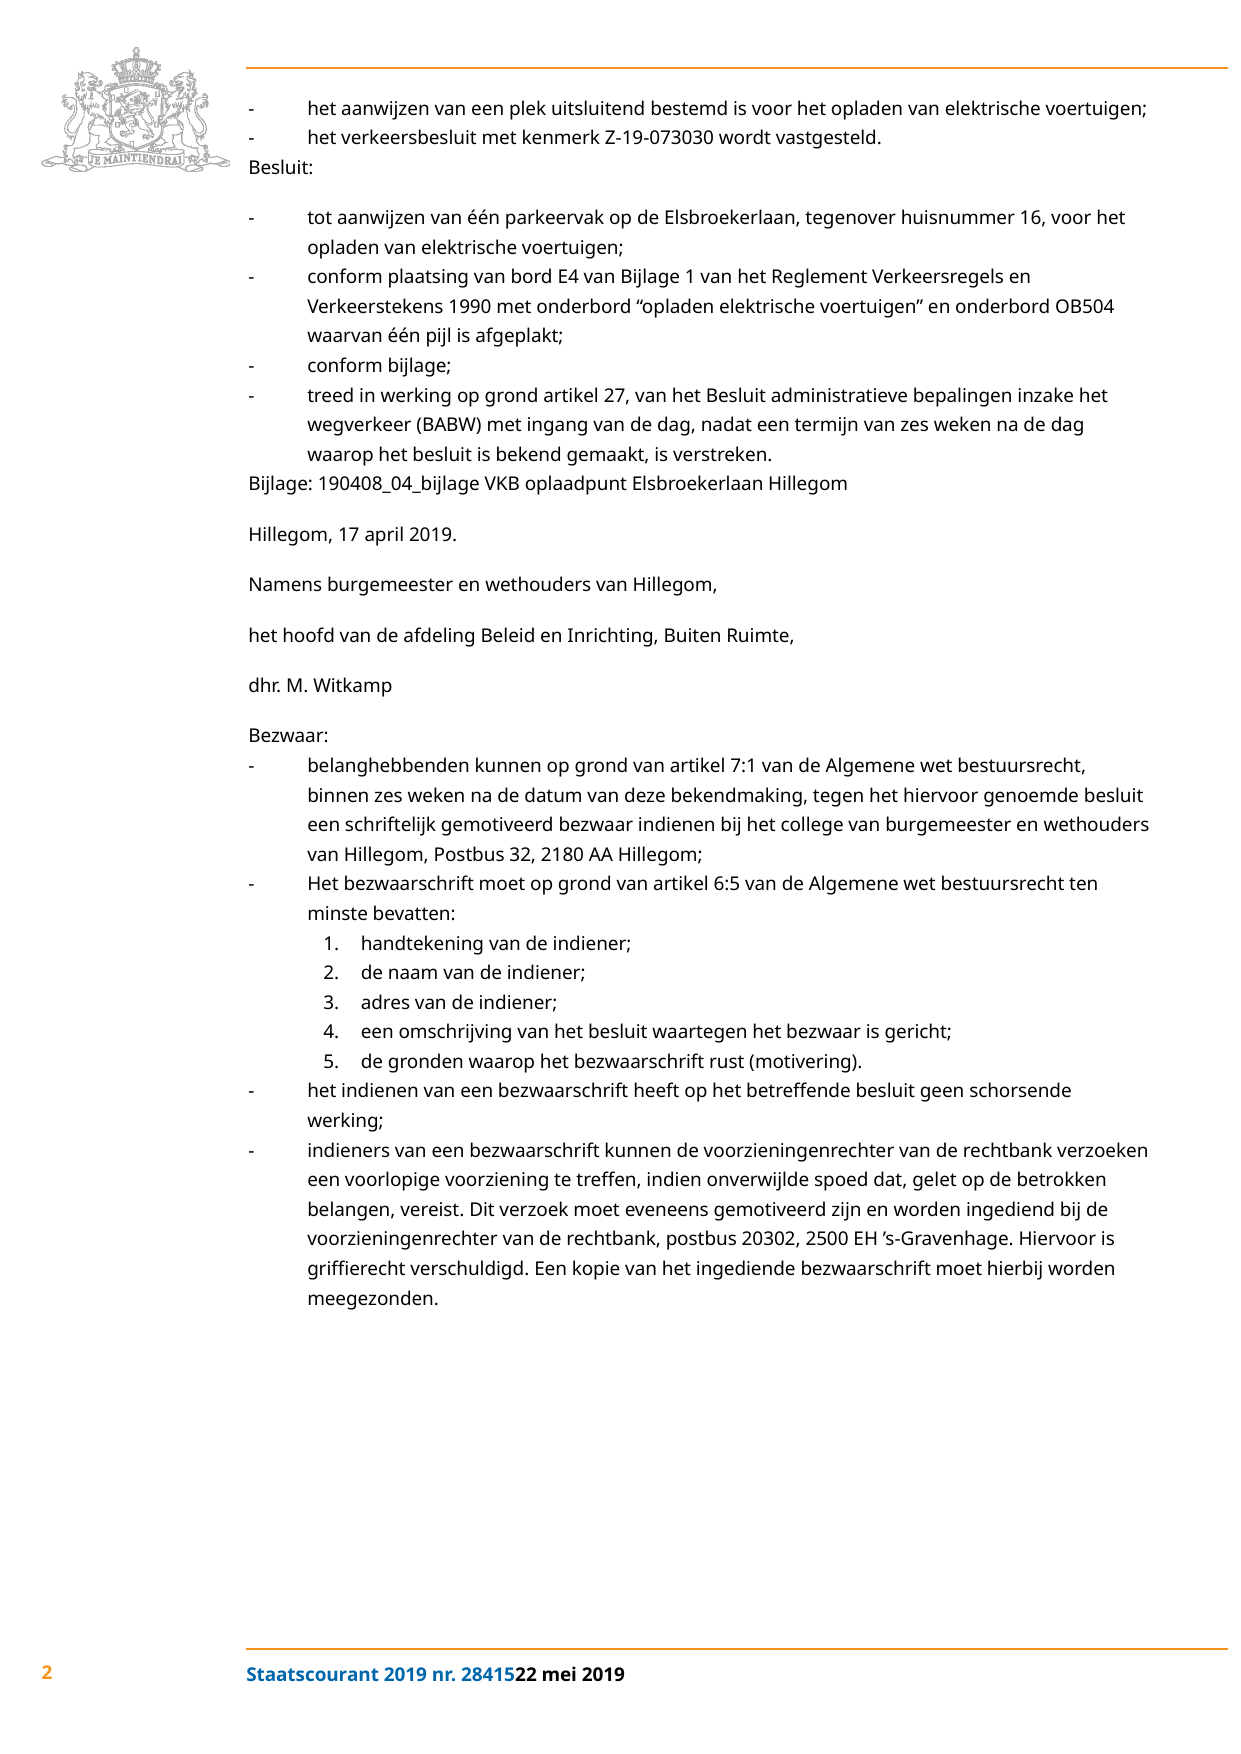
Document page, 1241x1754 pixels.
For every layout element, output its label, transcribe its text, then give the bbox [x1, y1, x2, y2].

list indieners van een bezwaarschrift kunnen de voorzieningenrechter van de rechtbank verzoeken een voorlopige voorziening te treffen, indien onverwijlde spoed dat, gelet op de betrokken belangen, vereist. Dit verzoek moet eveneens gemotiveerd zijn en worden ingediend bij de voorzieningenrechter van de rechtbank, postbus 20302, 2500 EH ’s-Gravenhage. Hiervoor is griffierecht verschuldigd. Een kopie van het ingediende bezwaarschrift moet hierbij worden meegezonden. [248, 1137, 1152, 1311]
text Namens burgemeester en wethouders van Hillegom, [248, 571, 1152, 597]
list de gronden waarop het bezwaarschrift rust (motivering). [323, 1048, 1152, 1074]
text Besluit: [248, 154, 1152, 180]
list conform bijlage; [248, 352, 1152, 378]
text het hoofd van de afdeling Beleid en Inrichting, Buiten Ruimte, [248, 622, 1152, 648]
list het aanwijzen van een plek uitsluitend bestemd is voor het opladen van elektrische voertuigen; [248, 95, 1152, 121]
text Hillegom, 17 april 2019. [248, 521, 1152, 547]
list een omschrijving van het besluit waartegen het bezwaar is gericht; [323, 1018, 1152, 1044]
picture [41, 47, 231, 172]
list het verkeersbesluit met kenmerk Z-19-073030 wordt vastgesteld. [248, 124, 1152, 150]
list adres van de indiener; [323, 989, 1152, 1015]
list tot aanwijzen van één parkeervak op de Elsbroekerlaan, tegenover huisnummer 16, voor het opladen van elektrische voertuigen; [248, 204, 1152, 260]
list treed in werking op grond artikel 27, van het Besluit administratieve bepalingen inzake het wegverkeer (BABW) met ingang van de dag, nadat een termijn van zes weken na de dag waarop het besluit is bekend gemaakt, is verstreken. [248, 382, 1152, 467]
list conform plaatsing van bord E4 van Bijlage 1 van het Reglement Verkeersregels en Verkeerstekens 1990 met onderbord “opladen elektrische voertuigen” en onderbord OB504 waarvan één pijl is afgeplakt; [248, 263, 1152, 348]
list de naam van de indiener; [323, 959, 1152, 985]
text Bijlage: 190408_04_bijlage VKB oplaadpunt Elsbroekerlaan Hillegom [248, 471, 1152, 496]
text dhr. M. Witkamp [248, 672, 1152, 698]
list handtekening van de indiener; [323, 930, 1152, 956]
list Het bezwaarschrift moet op grond van artikel 6:5 van de Algemene wet bestuursrecht ten minste bevatten: [248, 871, 1152, 926]
list het indienen van een bezwaarschrift heeft op het betreffende besluit geen schorsende werking; [248, 1078, 1152, 1133]
list belanghebbenden kunnen op grond van artikel 7:1 van de Algemene wet bestuursrecht, binnen zes weken na de datum van deze bekendmaking, tegen het hiervoor genoemde besluit een schriftelijk gemotiveerd bezwaar indienen bij het college van burgemeester en wethouders van Hillegom, Postbus 32, 2180 AA Hillegom; [248, 752, 1152, 867]
text Bezwaar: [248, 723, 1152, 748]
